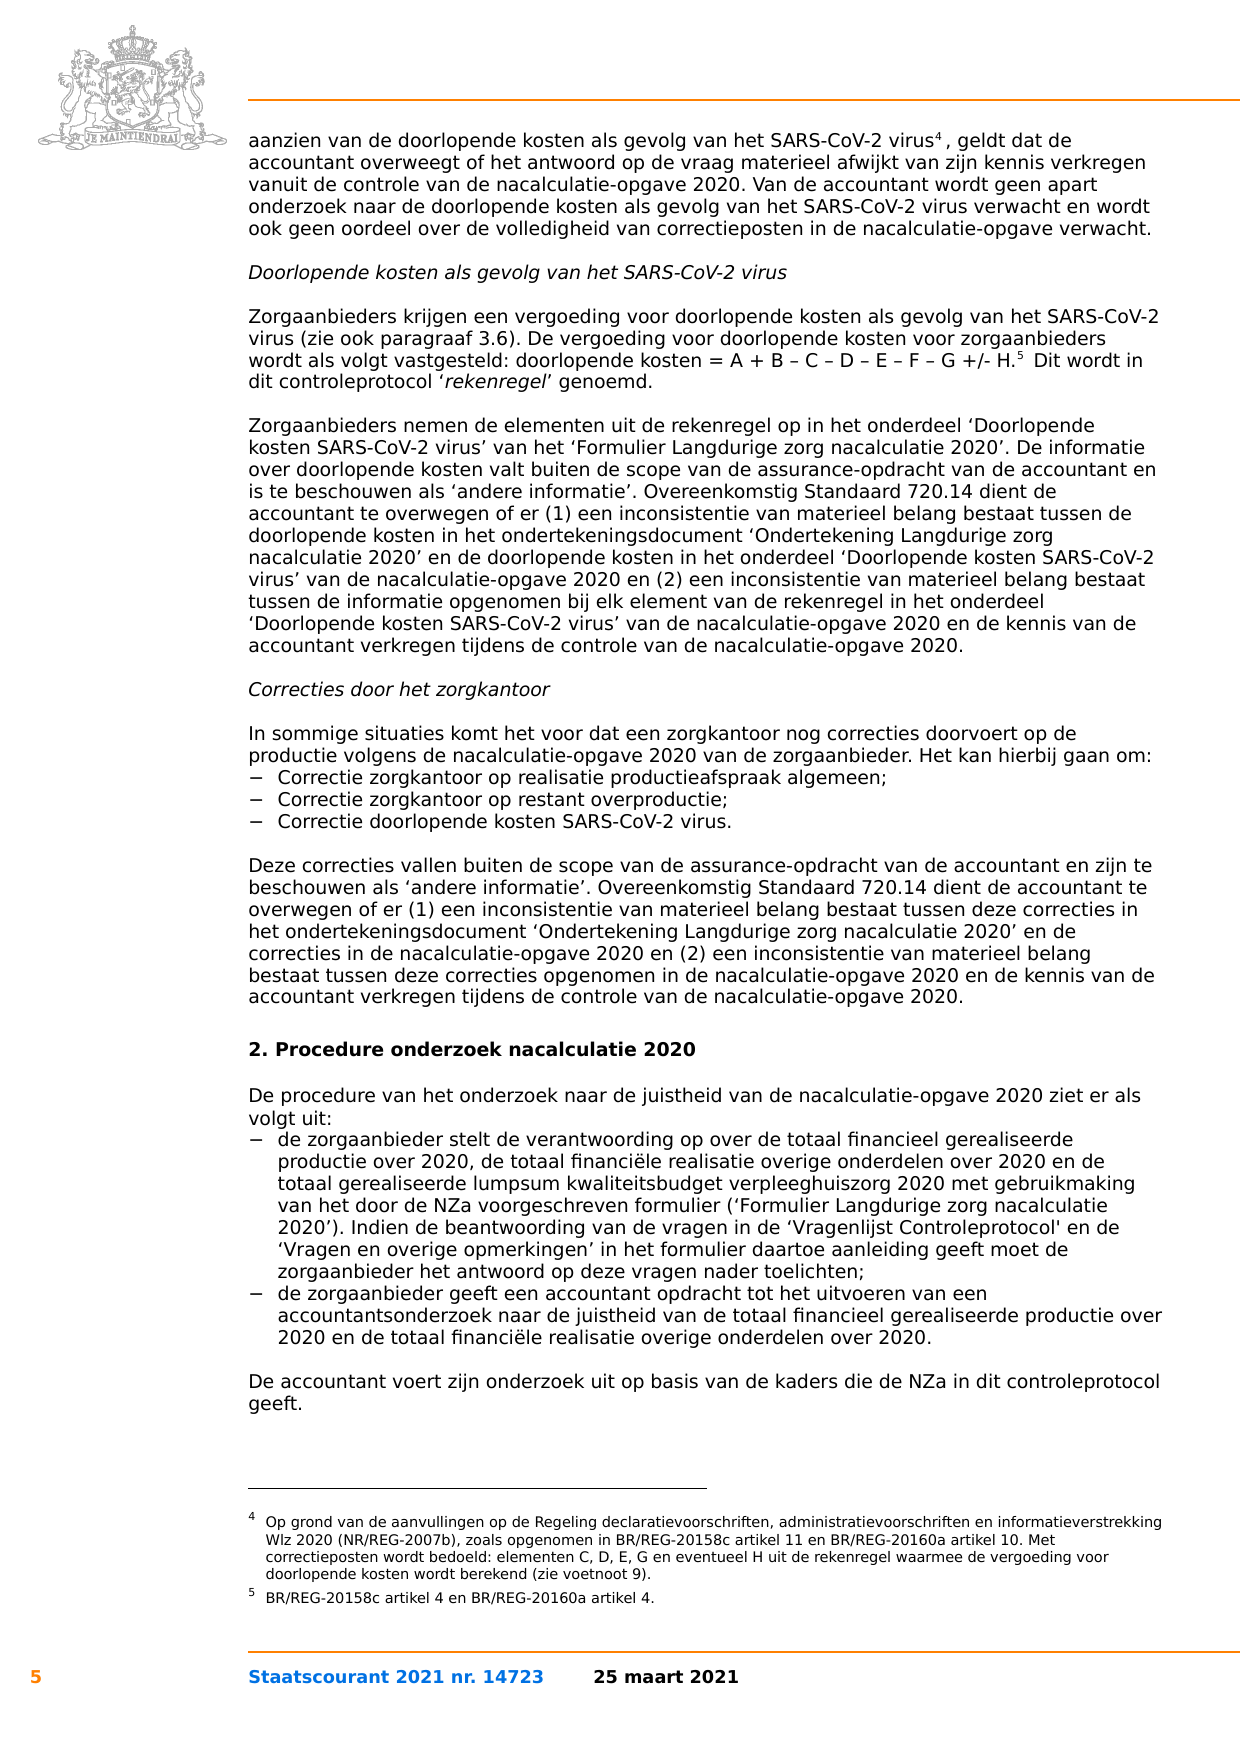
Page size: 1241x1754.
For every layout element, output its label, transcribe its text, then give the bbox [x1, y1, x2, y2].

text Zorgaanbieders nemen de elementen uit de rekenregel op in het onderdeel ‘Doorlopende kosten SARS-CoV-2 virus’ van het ‘Formulier Langdurige zorg nacalculatie 2020’. De informatie over doorlopende kosten valt buiten de scope van de assurance-opdracht van de accountant en is te beschouwen als ‘andere informatie’. Overeenkomstig Standaard 720.14 dient de accountant te overwegen of er (1) een inconsistentie van materieel belang bestaat tussen de doorlopende kosten in het ondertekeningsdocument ‘Ondertekening Langdurige zorg nacalculatie 2020’ en de doorlopende kosten in het onderdeel ‘Doorlopende kosten SARS-CoV-2 virus’ van de nacalculatie-opgave 2020 en (2) een inconsistentie van materieel belang bestaat tussen de informatie opgenomen bij elk element van de rekenregel in het onderdeel ‘Doorlopende kosten SARS-CoV-2 virus’ van de nacalculatie-opgave 2020 en de kennis van de accountant verkregen tijdens de controle van de nacalculatie-opgave 2020. [248, 415, 1163, 657]
text Deze correcties vallen buiten de scope van de assurance-opdracht van de accountant en zijn te beschouwen als ‘andere informatie’. Overeenkomstig Standaard 720.14 dient de accountant te overwegen of er (1) een inconsistentie van materieel belang bestaat tussen deze correcties in het ondertekeningsdocument ‘Ondertekening Langdurige zorg nacalculatie 2020’ en de correcties in de nacalculatie-opgave 2020 en (2) een inconsistentie van materieel belang bestaat tussen deze correcties opgenomen in de nacalculatie-opgave 2020 en de kennis van de accountant verkregen tijdens de controle van de nacalculatie-opgave 2020. [248, 854, 1163, 1008]
subtitle Correcties door het zorgkantoor [248, 679, 1163, 701]
text BR/REG-20158c artikel 4 en BR/REG-20160a artikel 4. [248, 1586, 1163, 1608]
picture [38, 25, 227, 150]
text − de zorgaanbieder stelt de verantwoording op over de totaal financieel gerealiseerde productie over 2020, de totaal financiële realisatie overige onderdelen over 2020 en de totaal gerealiseerde lumpsum kwaliteitsbudget verpleeghuiszorg 2020 met gebruikmaking van het door de NZa voorgeschreven formulier (‘Formulier Langdurige zorg nacalculatie 2020’). Indien de beantwoording van de vragen in de ‘Vragenlijst Controleprotocol' en de ‘Vragen en overige opmerkingen’ in het formulier daartoe aanleiding geeft moet de zorgaanbieder het antwoord op deze vragen nader toelichten; [248, 1129, 1163, 1283]
text − Correctie doorlopende kosten SARS-CoV-2 virus. [248, 811, 1163, 833]
text aanzien van de doorlopende kosten als gevolg van het SARS-CoV-2 virus, geldt dat de accountant overweegt of het antwoord op de vraag materieel afwijkt van zijn kennis verkregen vanuit de controle van de nacalculatie-opgave 2020. Van de accountant wordt geen apart onderzoek naar de doorlopende kosten als gevolg van het SARS-CoV-2 virus verwacht en wordt ook geen oordeel over de volledigheid van correctieposten in de nacalculatie-opgave verwacht. [248, 130, 1163, 240]
subtitle 2. Procedure onderzoek nacalculatie 2020 [248, 1038, 1163, 1060]
text − Correctie zorgkantoor op restant overproductie; [248, 789, 1163, 811]
text − Correctie zorgkantoor op realisatie productieafspraak algemeen; [248, 767, 1163, 789]
text De procedure van het onderzoek naar de juistheid van de nacalculatie-opgave 2020 ziet er als volgt uit: [248, 1085, 1163, 1129]
text De accountant voert zijn onderzoek uit op basis van de kaders die de NZa in dit controleprotocol geeft. [248, 1371, 1163, 1415]
subtitle Doorlopende kosten als gevolg van het SARS-CoV-2 virus [248, 262, 1163, 284]
text Zorgaanbieders krijgen een vergoeding voor doorlopende kosten als gevolg van het SARS-CoV-2 virus (zie ook paragraaf 3.6). De vergoeding voor doorlopende kosten voor zorgaanbieders wordt als volgt vastgesteld: doorlopende kosten = A + B – C – D – E – F – G +/- H. Dit wordt in dit controleprotocol ‘rekenregel’ genoemd. [248, 306, 1163, 393]
text In sommige situaties komt het voor dat een zorgkantoor nog correcties doorvoert op de productie volgens de nacalculatie-opgave 2020 van de zorgaanbieder. Het kan hierbij gaan om: [248, 723, 1163, 767]
text Op grond van de aanvullingen op de Regeling declaratievoorschriften, administratievoorschriften en informatieverstrekking Wlz 2020 (NR/REG-2007b), zoals opgenomen in BR/REG-20158c artikel 11 en BR/REG-20160a artikel 10. Met correctieposten wordt bedoeld: elementen C, D, E, G en eventueel H uit de rekenregel waarmee de vergoeding voor doorlopende kosten wordt berekend (zie voetnoot 9). [248, 1510, 1163, 1583]
text − de zorgaanbieder geeft een accountant opdracht tot het uitvoeren van een accountantsonderzoek naar de juistheid van de totaal financieel gerealiseerde productie over 2020 en de totaal financiële realisatie overige onderdelen over 2020. [248, 1283, 1163, 1349]
